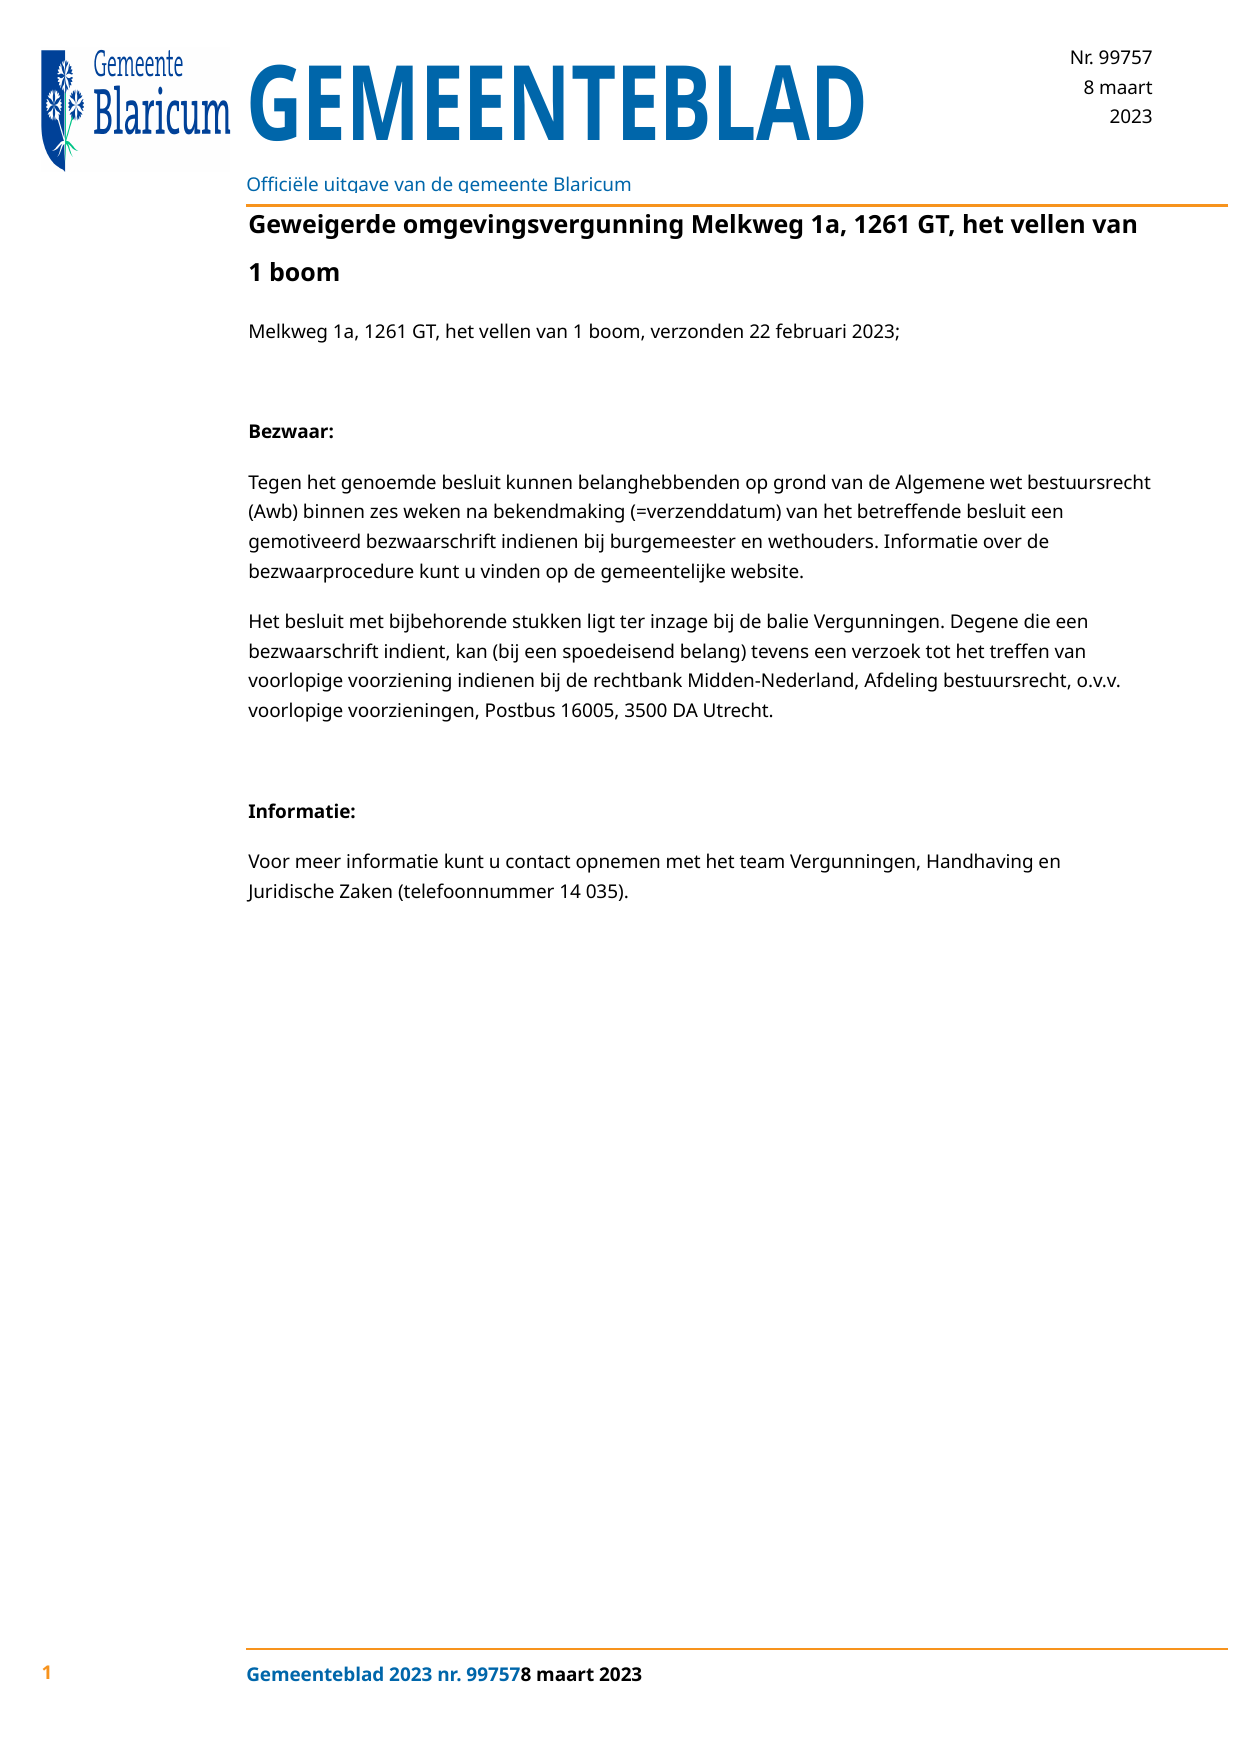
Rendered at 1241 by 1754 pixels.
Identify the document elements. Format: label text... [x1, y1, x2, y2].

text Geweigerde omgevingsvergunning Melkweg 1a, 1261 GT, het vellen van 1 boom [248, 207, 1152, 288]
text Het besluit met bijbehorende stukken ligt ter inzage bij de balie Vergunningen. Degene die een bezwaarschrift indient, kan (bij een spoedeisend belang) tevens een verzoek tot het treffen van voorlopige voorziening indienen bij de rechtbank Midden-Nederland, Afdeling bestuursrecht, o.v.v. voorlopige voorzieningen, Postbus 16005, 3500 DA Utrecht. [248, 608, 1152, 723]
text Bezwaar: [248, 419, 1152, 444]
text Melkweg 1a, 1261 GT, het vellen van 1 boom, verzonden 22 februari 2023; [248, 318, 1152, 344]
text Informatie: [248, 798, 1152, 824]
text Voor meer informatie kunt u contact opnemen met het team Vergunningen, Handhaving en Juridische Zaken (telefoonnummer 14 035). [248, 848, 1152, 904]
picture [41, 47, 231, 172]
text Tegen het genoemde besluit kunnen belanghebbenden op grond van de Algemene wet bestuursrecht (Awb) binnen zes weken na bekendmaking (=verzenddatum) van het betreffende besluit een gemotiveerd bezwaarschrift indienen bij burgemeester en wethouders. Informatie over de bezwaarprocedure kunt u vinden op de gemeentelijke website. [248, 469, 1152, 584]
